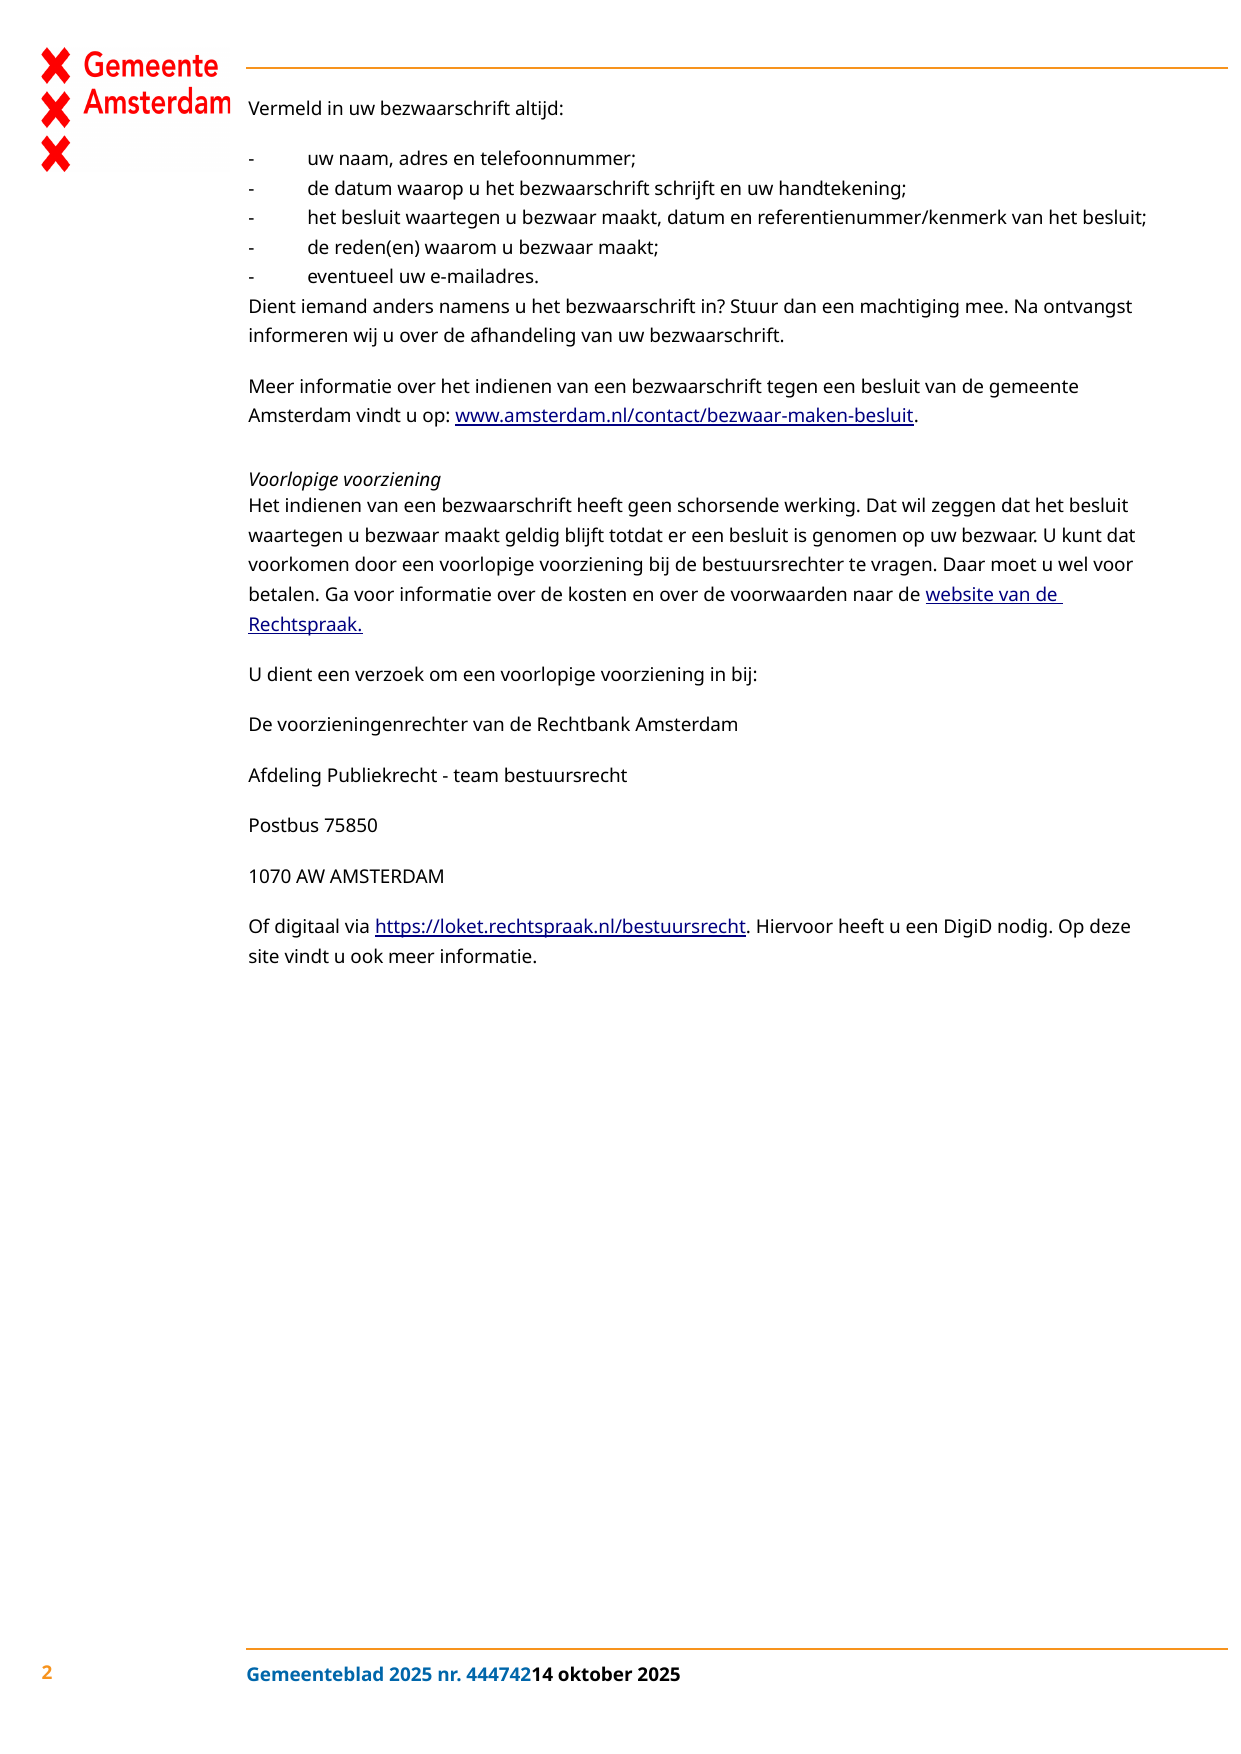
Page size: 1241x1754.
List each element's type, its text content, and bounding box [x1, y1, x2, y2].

list het besluit waartegen u bezwaar maakt, datum en referentienummer/kenmerk van het besluit; [248, 204, 1152, 230]
text U dient een verzoek om een voorlopige voorziening in bij: [248, 661, 1152, 687]
text De voorzieningenrechter van de Rechtbank Amsterdam [248, 712, 1152, 737]
list uw naam, adres en telefoonnummer; [248, 145, 1152, 171]
text Vermeld in uw bezwaarschrift altijd: [248, 95, 1152, 121]
text Dient iemand anders namens u het bezwaarschrift in? Stuur dan een machtiging mee. Na ontvangst informeren wij u over de afhandeling van uw bezwaarschrift. [248, 293, 1152, 348]
text Postbus 75850 [248, 812, 1152, 838]
text Voorlopige voorziening [248, 467, 1152, 492]
picture [41, 47, 231, 172]
text Of digitaal via https://loket.rechtspraak.nl/bestuursrecht. Hiervoor heeft u een DigiD nodig. Op deze site vindt u ook meer informatie. [248, 913, 1152, 968]
text 1070 AW AMSTERDAM [248, 863, 1152, 888]
text Meer informatie over het indienen van een bezwaarschrift tegen een besluit van de gemeente Amsterdam vindt u op: www.amsterdam.nl/contact/bezwaar-maken-besluit. [248, 373, 1152, 428]
list de datum waarop u het bezwaarschrift schrijft en uw handtekening; [248, 175, 1152, 201]
text Afdeling Publiekrecht - team bestuursrecht [248, 762, 1152, 788]
list eventueel uw e-mailadres. [248, 263, 1152, 289]
list de reden(en) waarom u bezwaar maakt; [248, 234, 1152, 260]
text Het indienen van een bezwaarschrift heeft geen schorsende werking. Dat wil zeggen dat het besluit waartegen u bezwaar maakt geldig blijft totdat er een besluit is genomen op uw bezwaar. U kunt dat voorkomen door een voorlopige voorziening bij de bestuursrechter te vragen. Daar moet u wel voor betalen. Ga voor informatie over de kosten en over de voorwaarden naar de website van de Rechtspraak. [248, 492, 1152, 636]
